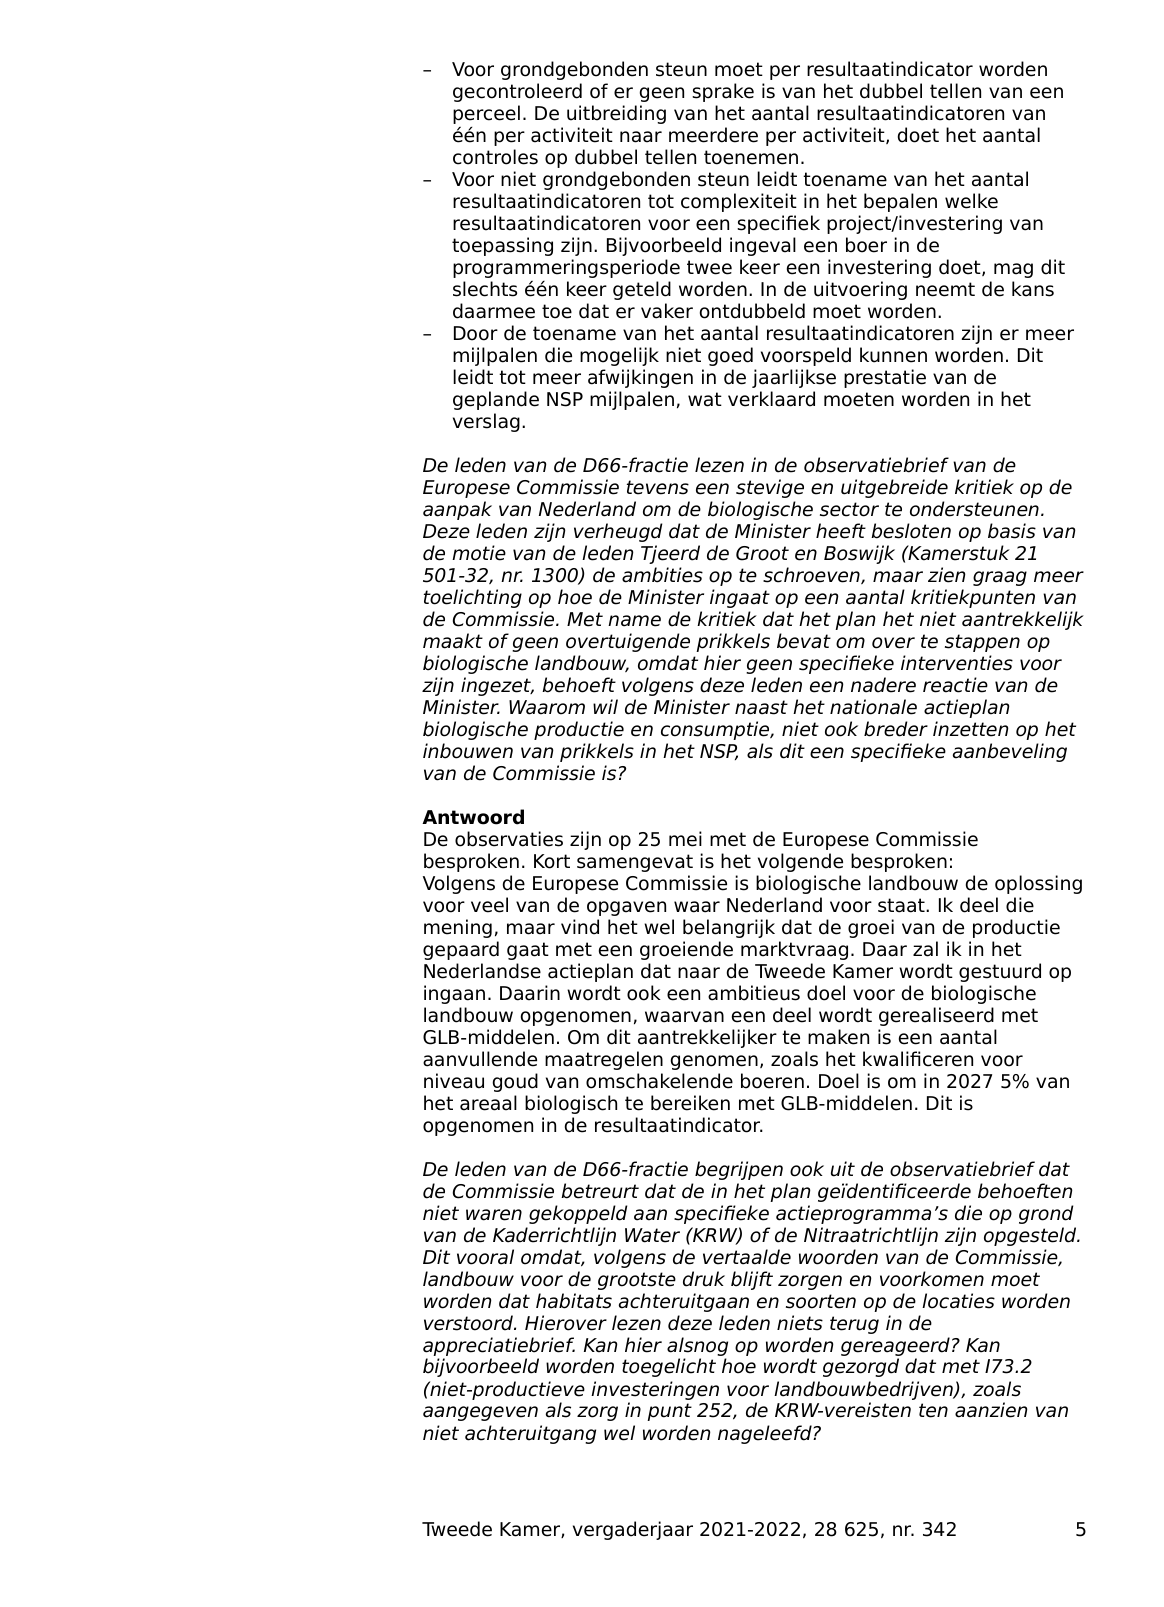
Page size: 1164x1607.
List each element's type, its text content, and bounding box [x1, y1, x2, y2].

text – Voor grondgebonden steun moet per resultaatindicator worden gecontroleerd of er geen sprake is van het dubbel tellen van een perceel. De uitbreiding van het aantal resultaatindicatoren van één per activiteit naar meerdere per activiteit, doet het aantal controles op dubbel tellen toenemen. [422, 59, 1087, 169]
text – Voor niet grondgebonden steun leidt toename van het aantal resultaatindicatoren tot complexiteit in het bepalen welke resultaatindicatoren voor een specifiek project/investering van toepassing zijn. Bijvoorbeeld ingeval een boer in de programmeringsperiode twee keer een investering doet, mag dit slechts één keer geteld worden. In de uitvoering neemt de kans daarmee toe dat er vaker ontdubbeld moet worden. [422, 169, 1087, 323]
text – Door de toename van het aantal resultaatindicatoren zijn er meer mijlpalen die mogelijk niet goed voorspeld kunnen worden. Dit leidt tot meer afwijkingen in de jaarlijkse prestatie van de geplande NSP mijlpalen, wat verklaard moeten worden in het verslag. [422, 323, 1087, 433]
text De leden van de D66-fractie begrijpen ook uit de observatiebrief dat de Commissie betreurt dat de in het plan geïdentificeerde behoeften niet waren gekoppeld aan specifieke actieprogramma’s die op grond van de Kaderrichtlijn Water (KRW) of de Nitraatrichtlijn zijn opgesteld. Dit vooral omdat, volgens de vertaalde woorden van de Commissie, landbouw voor de grootste druk blijft zorgen en voorkomen moet worden dat habitats achteruitgaan en soorten op de locaties worden verstoord. Hierover lezen deze leden niets terug in de appreciatiebrief. Kan hier alsnog op worden gereageerd? Kan bijvoorbeeld worden toegelicht hoe wordt gezorgd dat met I73.2 (niet-productieve investeringen voor landbouwbedrijven), zoals aangegeven als zorg in punt 252, de KRW-vereisten ten aanzien van niet achteruitgang wel worden nageleefd? [422, 1159, 1087, 1444]
text De observaties zijn op 25 mei met de Europese Commissie besproken. Kort samengevat is het volgende besproken: [422, 829, 1087, 873]
text Volgens de Europese Commissie is biologische landbouw de oplossing voor veel van de opgaven waar Nederland voor staat. Ik deel die mening, maar vind het wel belangrijk dat de groei van de productie gepaard gaat met een groeiende marktvraag. Daar zal ik in het Nederlandse actieplan dat naar de Tweede Kamer wordt gestuurd op ingaan. Daarin wordt ook een ambitieus doel voor de biologische landbouw opgenomen, waarvan een deel wordt gerealiseerd met GLB-middelen. Om dit aantrekkelijker te maken is een aantal aanvullende maatregelen genomen, zoals het kwalificeren voor niveau goud van omschakelende boeren. Doel is om in 2027 5% van het areaal biologisch te bereiken met GLB-middelen. Dit is opgenomen in de resultaatindicator. [422, 873, 1087, 1136]
text De leden van de D66-fractie lezen in de observatiebrief van de Europese Commissie tevens een stevige en uitgebreide kritiek op de aanpak van Nederland om de biologische sector te ondersteunen. Deze leden zijn verheugd dat de Minister heeft besloten op basis van de motie van de leden Tjeerd de Groot en Boswijk (Kamerstuk 21 501-32, nr. 1300) de ambities op te schroeven, maar zien graag meer toelichting op hoe de Minister ingaat op een aantal kritiekpunten van de Commissie. Met name de kritiek dat het plan het niet aantrekkelijk maakt of geen overtuigende prikkels bevat om over te stappen op biologische landbouw, omdat hier geen specifieke interventies voor zijn ingezet, behoeft volgens deze leden een nadere reactie van de Minister. Waarom wil de Minister naast het nationale actieplan biologische productie en consumptie, niet ook breder inzetten op het inbouwen van prikkels in het NSP, als dit een specifieke aanbeveling van de Commissie is? [422, 455, 1087, 784]
text Antwoord [422, 807, 1087, 829]
